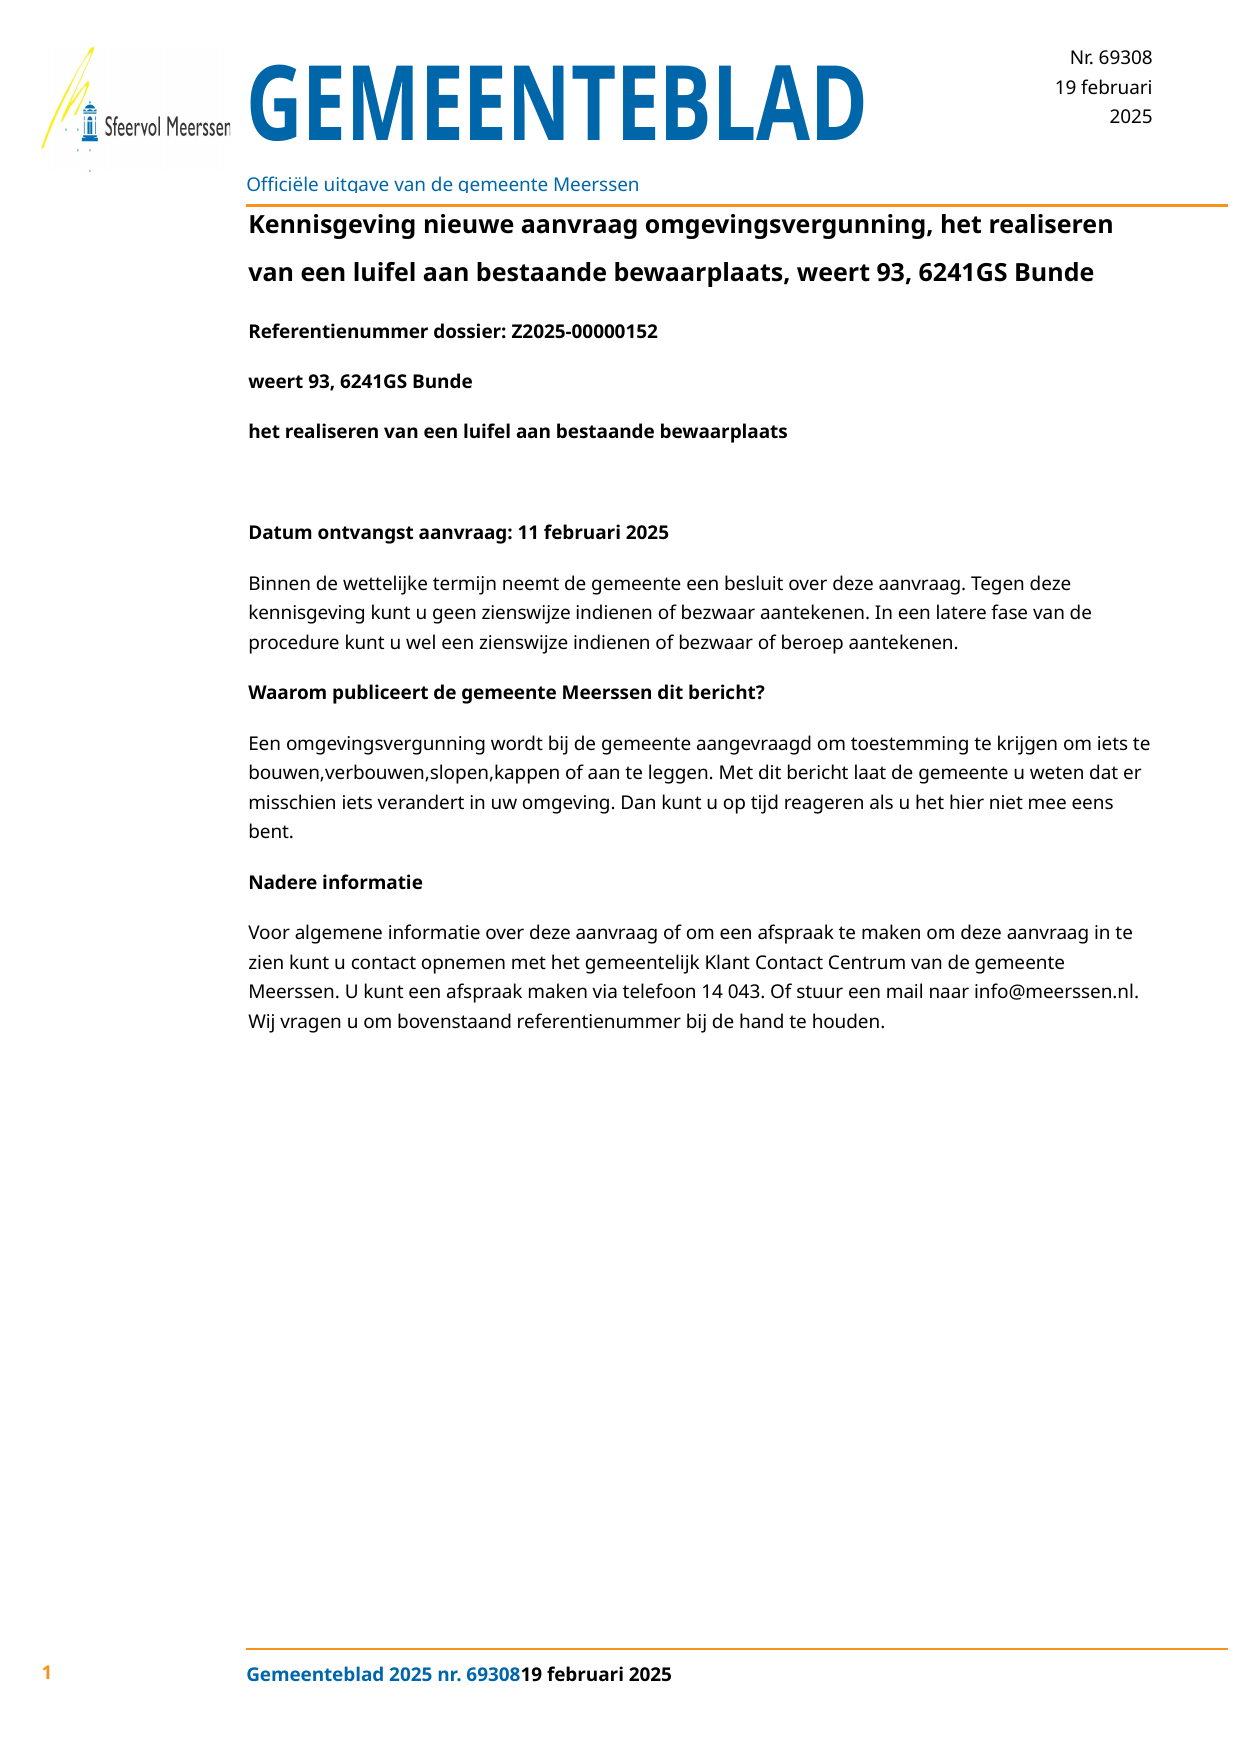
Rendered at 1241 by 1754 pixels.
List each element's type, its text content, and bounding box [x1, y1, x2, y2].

text Binnen de wettelijke termijn neemt de gemeente een besluit over deze aanvraag. Tegen deze kennisgeving kunt u geen zienswijze indienen of bezwaar aantekenen. In een latere fase van de procedure kunt u wel een zienswijze indienen of bezwaar of beroep aantekenen. [248, 570, 1152, 655]
text het realiseren van een luifel aan bestaande bewaarplaats [248, 419, 1152, 444]
text Voor algemene informatie over deze aanvraag of om een afspraak te maken om deze aanvraag in te zien kunt u contact opnemen met het gemeentelijk Klant Contact Centrum van de gemeente Meerssen. U kunt een afspraak maken via telefoon 14 043. Of stuur een mail naar info@meerssen.nl. Wij vragen u om bovenstaand referentienummer bij de hand te houden. [248, 919, 1152, 1034]
text Datum ontvangst aanvraag: 11 februari 2025 [248, 519, 1152, 545]
text Een omgevingsvergunning wordt bij de gemeente aangevraagd om toestemming te krijgen om iets te bouwen,verbouwen,slopen,kappen of aan te leggen. Met dit bericht laat de gemeente u weten dat er misschien iets verandert in uw omgeving. Dan kunt u op tijd reageren als u het hier niet mee eens bent. [248, 730, 1152, 844]
text Referentienummer dossier: Z2025-00000152 [248, 318, 1152, 344]
text Waarom publiceert de gemeente Meerssen dit bericht? [248, 679, 1152, 705]
picture [41, 47, 231, 172]
text weert 93, 6241GS Bunde [248, 368, 1152, 394]
text Kennisgeving nieuwe aanvraag omgevingsvergunning, het realiseren van een luifel aan bestaande bewaarplaats, weert 93, 6241GS Bunde [248, 207, 1152, 288]
text Nadere informatie [248, 869, 1152, 895]
